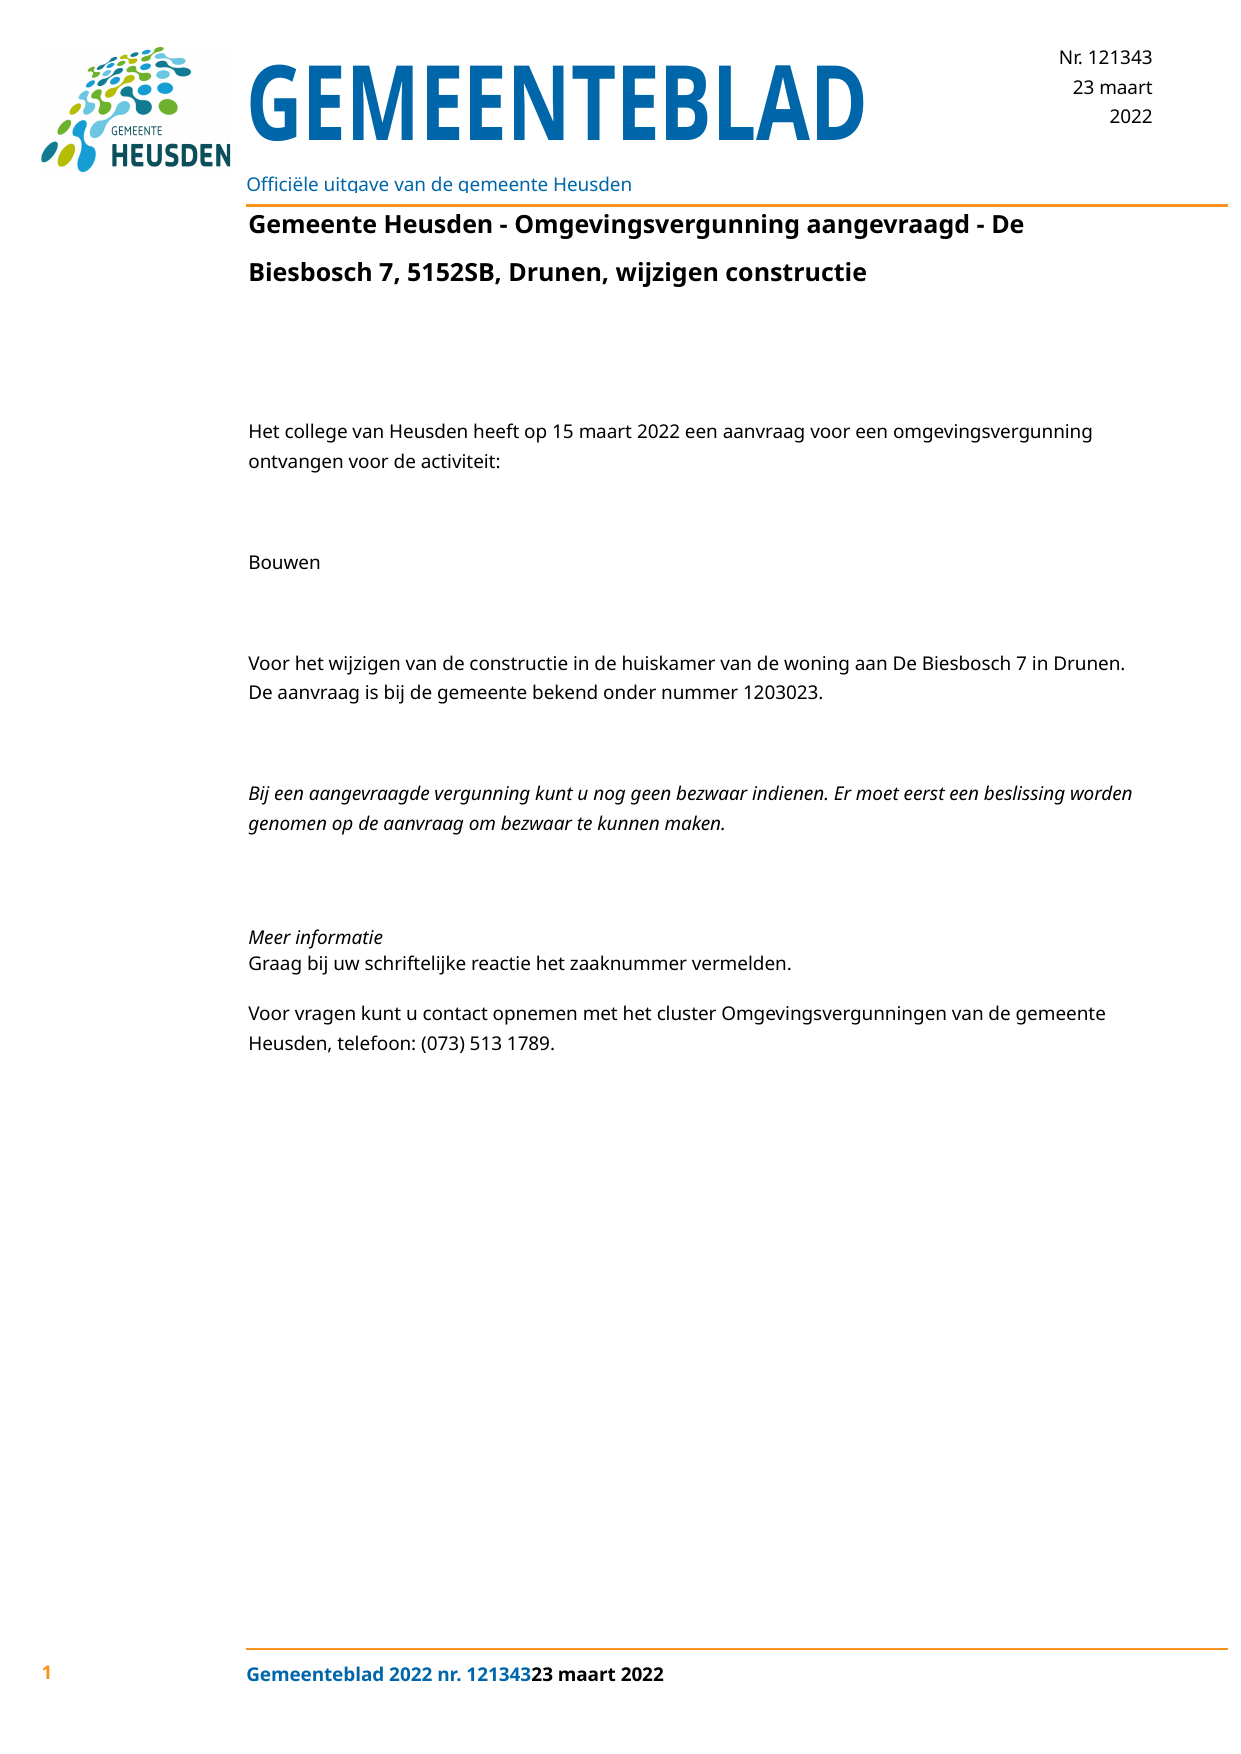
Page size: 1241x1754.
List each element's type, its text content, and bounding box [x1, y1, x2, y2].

text Meer informatie [248, 924, 1152, 950]
text Graag bij uw schriftelijke reactie het zaaknummer vermelden. [248, 950, 1152, 976]
text Voor het wijzigen van de constructie in de huiskamer van de woning aan De Biesbosch 7 in Drunen. De aanvraag is bij de gemeente bekend onder nummer 1203023. [248, 650, 1152, 705]
text Bij een aangevraagde vergunning kunt u nog geen bezwaar indienen. Er moet eerst een beslissing worden genomen op de aanvraag om bezwaar te kunnen maken. [248, 780, 1152, 836]
text Bouwen [248, 549, 1152, 575]
picture [41, 47, 231, 172]
text Voor vragen kunt u contact opnemen met het cluster Omgevingsvergunningen van de gemeente Heusden, telefoon: (073) 513 1789. [248, 1001, 1152, 1056]
text Gemeente Heusden - Omgevingsvergunning aangevraagd - De Biesbosch 7, 5152SB, Drunen, wijzigen constructie [248, 207, 1152, 288]
text Het college van Heusden heeft op 15 maart 2022 een aanvraag voor een omgevingsvergunning ontvangen voor de activiteit: [248, 419, 1152, 474]
